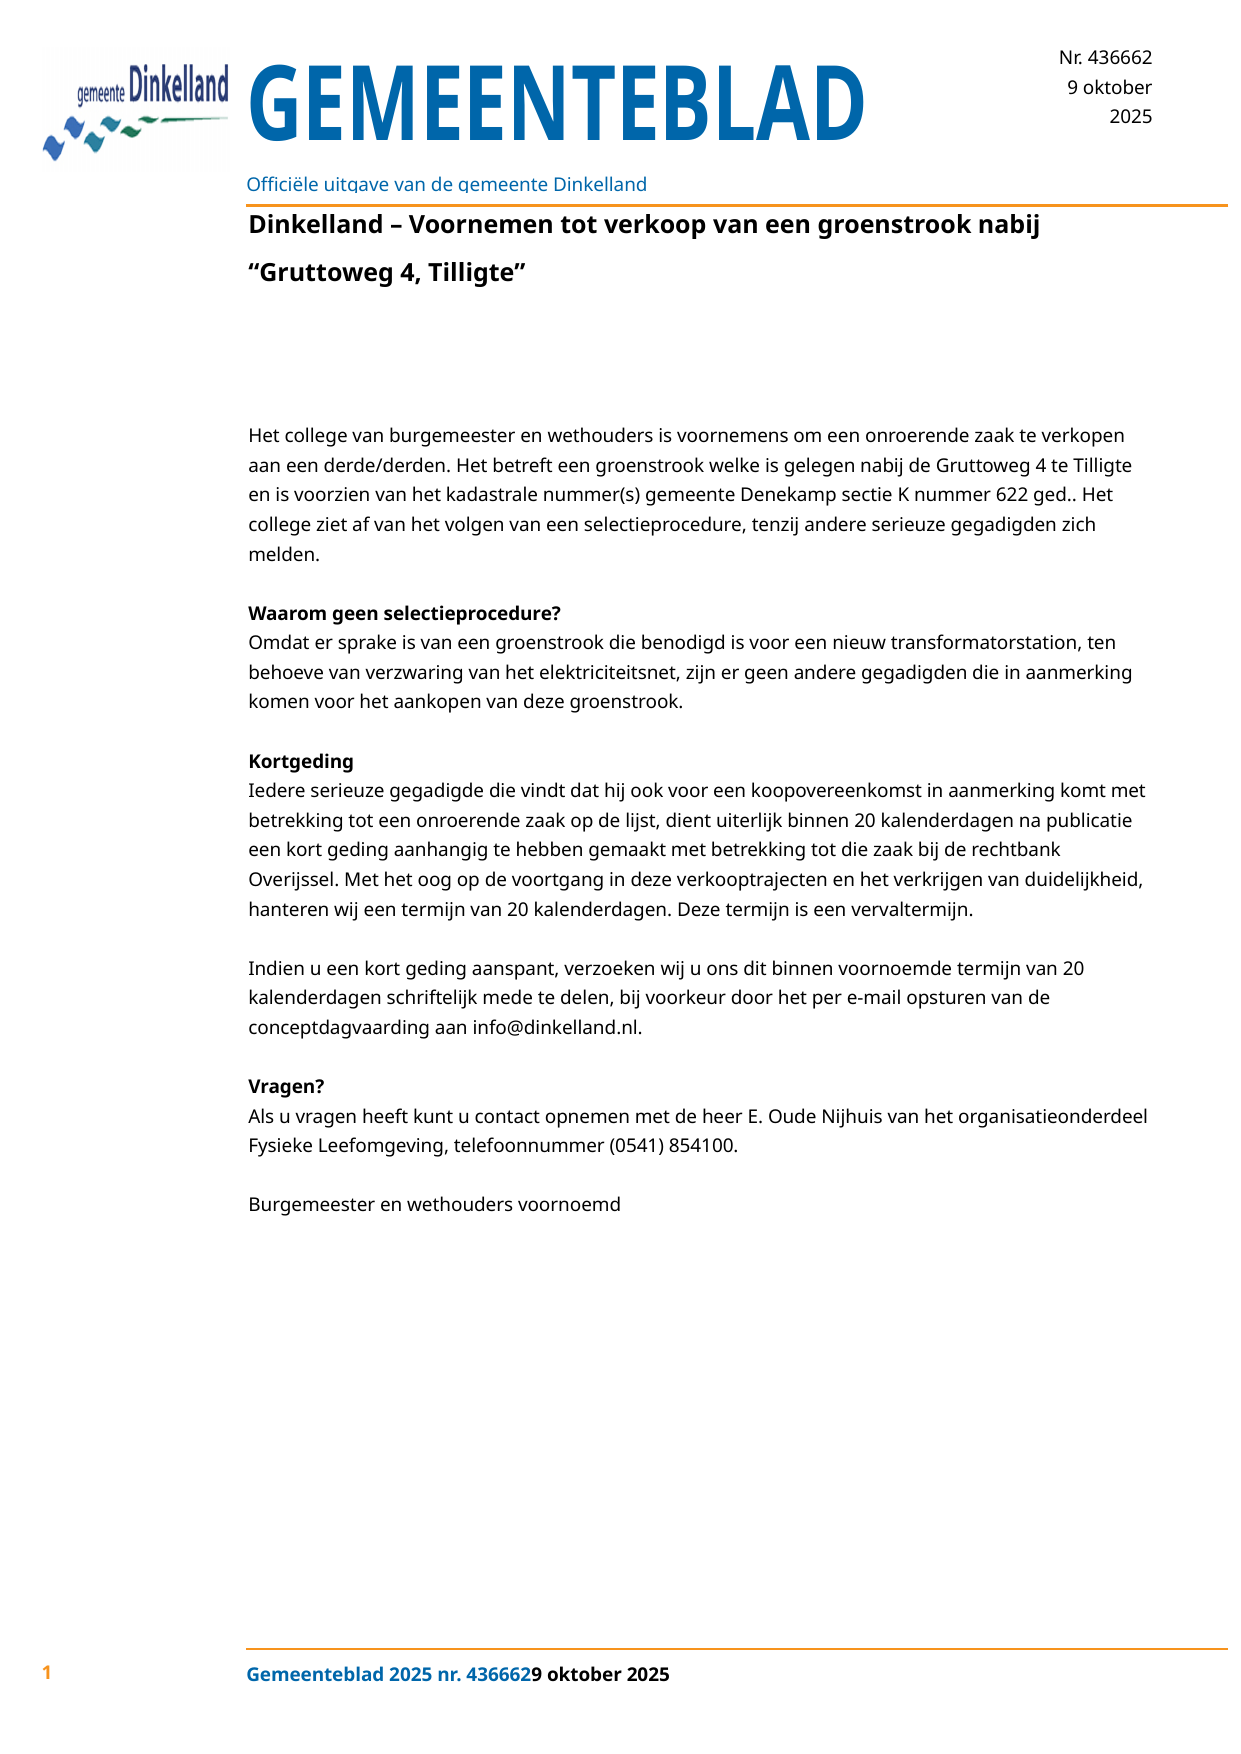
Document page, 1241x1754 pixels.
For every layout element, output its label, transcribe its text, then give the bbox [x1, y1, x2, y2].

text Iedere serieuze gegadigde die vindt dat hij ook voor een koopovereenkomst in aanmerking komt met betrekking tot een onroerende zaak op de lijst, dient uiterlijk binnen 20 kalenderdagen na publicatie een kort geding aanhangig te hebben gemaakt met betrekking tot die zaak bij de rechtbank Overijssel. Met het oog op de voortgang in deze verkooptrajecten en het verkrijgen van duidelijkheid, hanteren wij een termijn van 20 kalenderdagen. Deze termijn is een vervaltermijn. [248, 777, 1152, 922]
text Vragen? [248, 1073, 1152, 1099]
text Kortgeding [248, 748, 1152, 774]
text Omdat er sprake is van een groenstrook die benodigd is voor een nieuw transformatorstation, ten behoeve van verzwaring van het elektriciteitsnet, zijn er geen andere gegadigden die in aanmerking komen voor het aankopen van deze groenstrook. [248, 629, 1152, 714]
text Waarom geen selectieprocedure? [248, 600, 1152, 626]
text Dinkelland – Voornemen tot verkoop van een groenstrook nabij “Gruttoweg 4, Tilligte” [248, 207, 1152, 288]
text Indien u een kort geding aanspant, verzoeken wij u ons dit binnen voornoemde termijn van 20 kalenderdagen schriftelijk mede te delen, bij voorkeur door het per e-mail opsturen van de conceptdagvaarding aan info@dinkelland.nl. [248, 955, 1152, 1040]
text Het college van burgemeester en wethouders is voornemens om een onroerende zaak te verkopen aan een derde/derden. Het betreft een groenstrook welke is gelegen nabij de Gruttoweg 4 te Tilligte en is voorzien van het kadastrale nummer(s) gemeente Denekamp sectie K nummer 622 ged.. Het college ziet af van het volgen van een selectieprocedure, tenzij andere serieuze gegadigden zich melden. [248, 422, 1152, 567]
text Burgemeester en wethouders voornoemd [248, 1192, 1152, 1217]
text Als u vragen heeft kunt u contact opnemen met de heer E. Oude Nijhuis van het organisatieonderdeel Fysieke Leefomgeving, telefoonnummer (0541) 854100. [248, 1103, 1152, 1158]
picture [41, 47, 231, 172]
